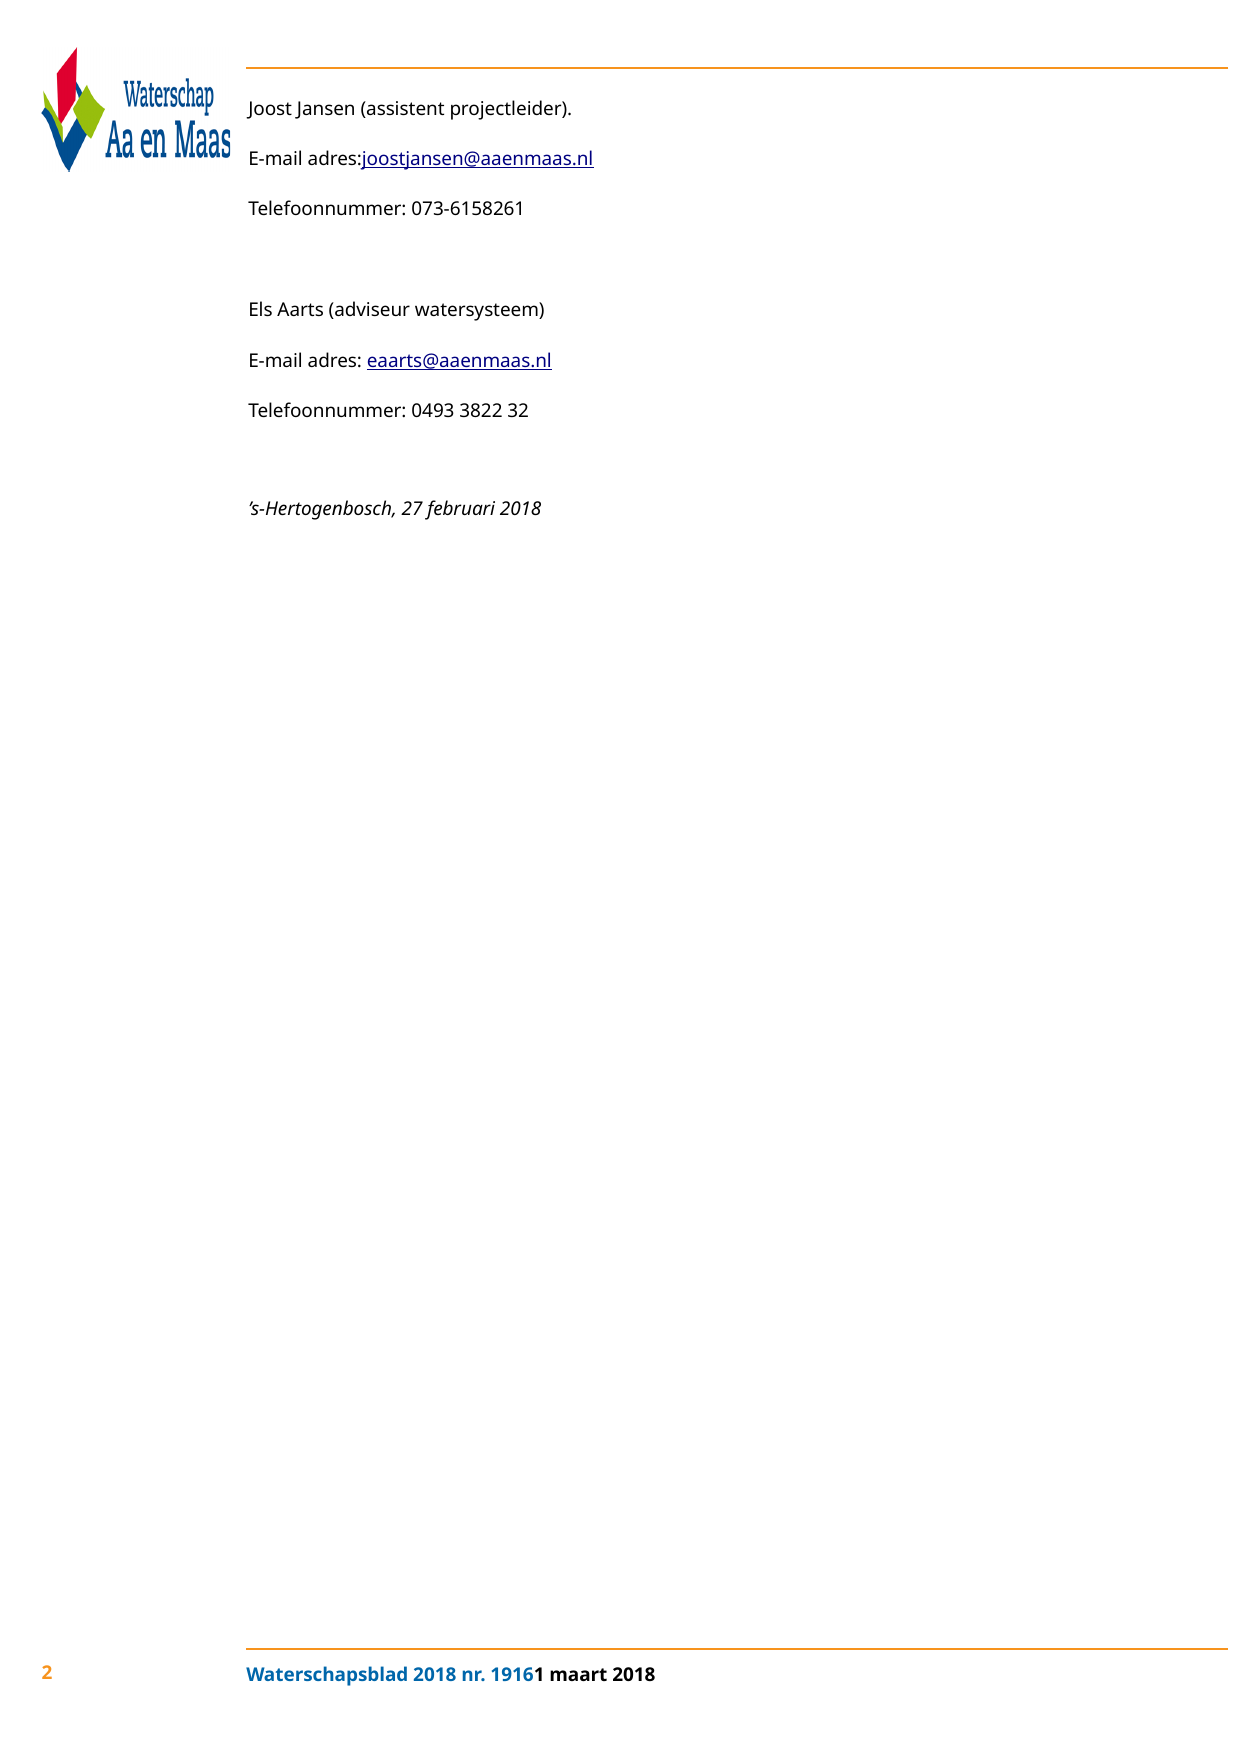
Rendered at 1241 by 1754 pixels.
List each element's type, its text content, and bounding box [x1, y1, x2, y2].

text E-mail adres: eaarts@aaenmaas.nl [248, 347, 1152, 373]
text Joost Jansen (assistent projectleider). [248, 95, 1152, 121]
text Telefoonnummer: 073-6158261 [248, 196, 1152, 221]
text Telefoonnummer: 0493 3822 32 [248, 397, 1152, 423]
picture [41, 47, 231, 172]
text ’s-Hertogenbosch, 27 februari 2018 [248, 496, 1152, 521]
text Els Aarts (adviseur watersysteem) [248, 296, 1152, 322]
text E-mail adres:joostjansen@aaenmaas.nl [248, 145, 1152, 171]
